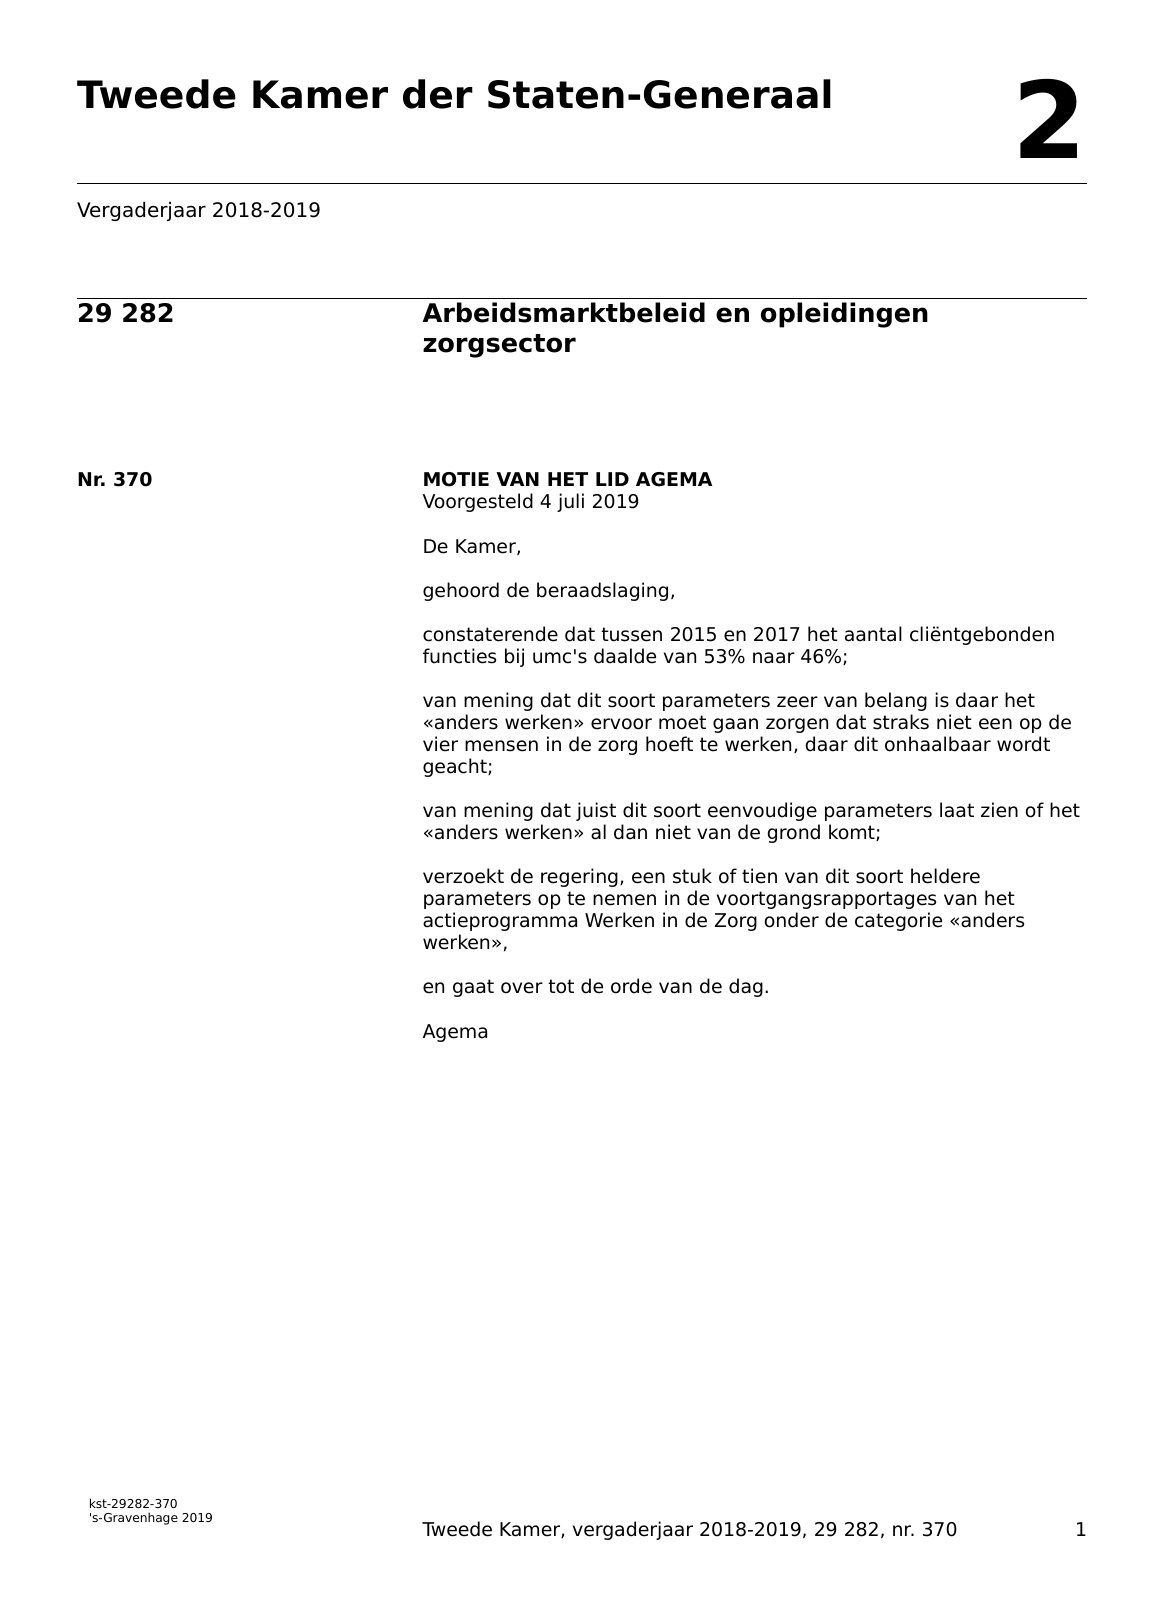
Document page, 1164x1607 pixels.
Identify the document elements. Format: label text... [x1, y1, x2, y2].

subtitle 29 282 Arbeidsmarktbeleid en opleidingen zorgsector [77, 299, 1087, 358]
text Agema [422, 1021, 1087, 1042]
text Voorgesteld 4 juli 2019 [422, 491, 1087, 513]
table_header 2 [886, 59, 1087, 183]
text kst-29282-370 [88, 1497, 323, 1511]
text en gaat over tot de orde van de dag. [422, 976, 1087, 998]
text van mening dat dit soort parameters zeer van belang is daar het «anders werken» ervoor moet gaan zorgen dat straks niet een op de vier mensen in de zorg hoeft te werken, daar dit onhaalbaar wordt geacht; [422, 690, 1087, 778]
text gehoord de beraadslaging, [422, 580, 1087, 602]
text De Kamer, [422, 536, 1087, 557]
text van mening dat juist dit soort eenvoudige parameters laat zien of het «anders werken» al dan niet van de grond komt; [422, 800, 1087, 844]
subtitle Nr. 370 MOTIE VAN HET LID AGEMA [77, 469, 1087, 491]
table_cell Vergaderjaar 2018-2019 [77, 184, 1087, 298]
text 's-Gravenhage 2019 [88, 1511, 323, 1525]
table_header Tweede Kamer der Staten-Generaal [77, 59, 886, 183]
text verzoekt de regering, een stuk of tien van dit soort heldere parameters op te nemen in de voortgangsrapportages van het actieprogramma Werken in de Zorg onder de categorie «anders werken», [422, 866, 1087, 954]
text constaterende dat tussen 2015 en 2017 het aantal cliëntgebonden functies bij umc's daalde van 53% naar 46%; [422, 624, 1087, 668]
